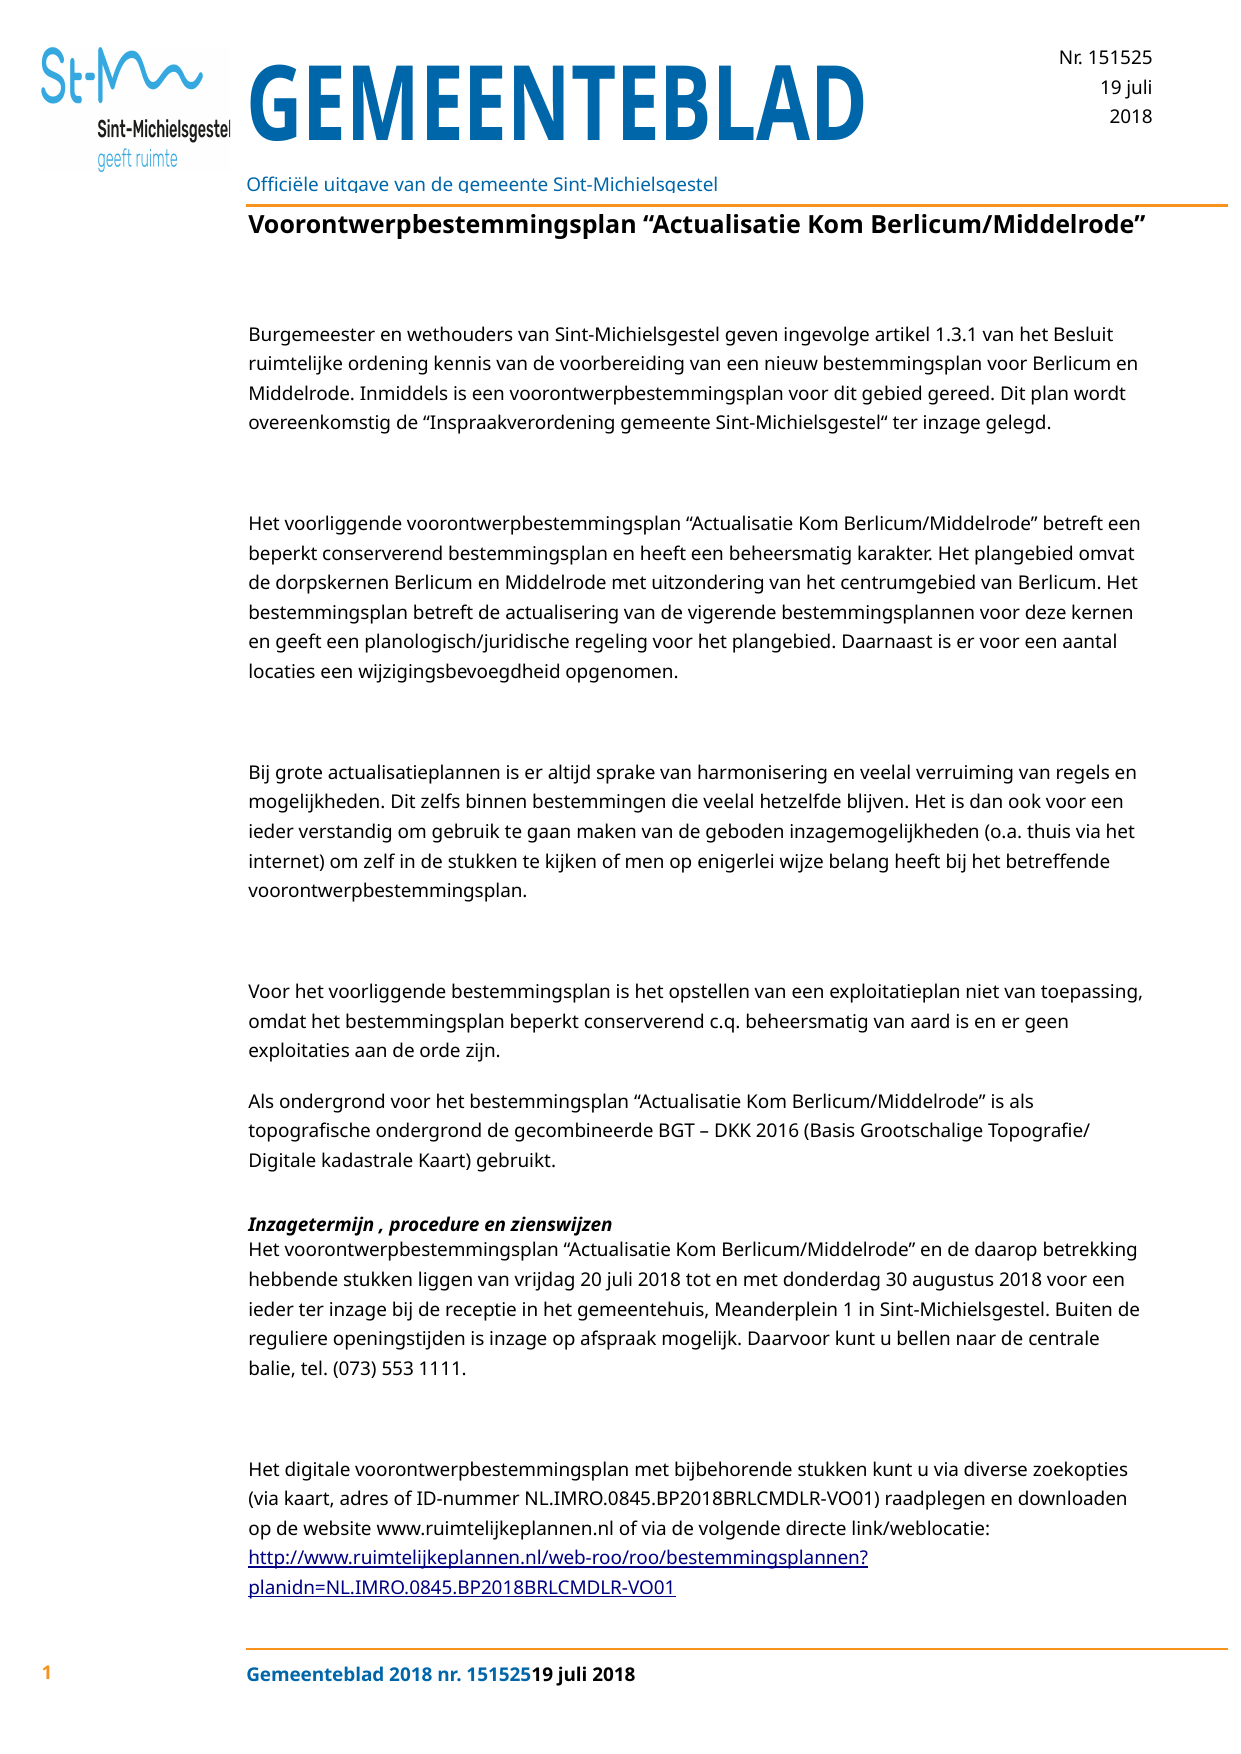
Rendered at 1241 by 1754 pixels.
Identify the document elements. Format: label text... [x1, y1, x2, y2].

picture [41, 47, 231, 172]
text Het digitale voorontwerpbestemmingsplan met bijbehorende stukken kunt u via diverse zoekopties (via kaart, adres of ID-nummer NL.IMRO.0845.BP2018BRLCMDLR-VO01) raadplegen en downloaden op de website www.ruimtelijkeplannen.nl of via de volgende directe link/weblocatie: http://www.ruimtelijkeplannen.nl/web-roo/roo/bestemmingsplannen?planidn=NL.IMRO.0845.BP2018BRLCMDLR-VO01 [248, 1456, 1152, 1600]
text Burgemeester en wethouders van Sint-Michielsgestel geven ingevolge artikel 1.3.1 van het Besluit ruimtelijke ordening kennis van de voorbereiding van een nieuw bestemmingsplan voor Berlicum en Middelrode. Inmiddels is een voorontwerpbestemmingsplan voor dit gebied gereed. Dit plan wordt overeenkomstig de “Inspraakverordening gemeente Sint-Michielsgestel“ ter inzage gelegd. [248, 321, 1152, 435]
text Inzagetermijn , procedure en zienswijzen [248, 1211, 1152, 1237]
text Voorontwerpbestemmingsplan “Actualisatie Kom Berlicum/Middelrode” [248, 207, 1152, 241]
text Voor het voorliggende bestemmingsplan is het opstellen van een exploitatieplan niet van toepassing, omdat het bestemmingsplan beperkt conserverend c.q. beheersmatig van aard is en er geen exploitaties aan de orde zijn. [248, 978, 1152, 1063]
text Het voorliggende voorontwerpbestemmingsplan “Actualisatie Kom Berlicum/Middelrode” betreft een beperkt conserverend bestemmingsplan en heeft een beheersmatig karakter. Het plangebied omvat de dorpskernen Berlicum en Middelrode met uitzondering van het centrumgebied van Berlicum. Het bestemmingsplan betreft de actualisering van de vigerende bestemmingsplannen voor deze kernen en geeft een planologisch/juridische regeling voor het plangebied. Daarnaast is er voor een aantal locaties een wijzigingsbevoegdheid opgenomen. [248, 510, 1152, 684]
text Als ondergrond voor het bestemmingsplan “Actualisatie Kom Berlicum/Middelrode” is als topografische ondergrond de gecombineerde BGT – DKK 2016 (Basis Grootschalige Topografie/ Digitale kadastrale Kaart) gebruikt. [248, 1088, 1152, 1173]
text Bij grote actualisatieplannen is er altijd sprake van harmonisering en veelal verruiming van regels en mogelijkheden. Dit zelfs binnen bestemmingen die veelal hetzelfde blijven. Het is dan ook voor een ieder verstandig om gebruik te gaan maken van de geboden inzagemogelijkheden (o.a. thuis via het internet) om zelf in de stukken te kijken of men op enigerlei wijze belang heeft bij het betreffende voorontwerpbestemmingsplan. [248, 759, 1152, 903]
text Het voorontwerpbestemmingsplan “Actualisatie Kom Berlicum/Middelrode” en de daarop betrekking hebbende stukken liggen van vrijdag 20 juli 2018 tot en met donderdag 30 augustus 2018 voor een ieder ter inzage bij de receptie in het gemeentehuis, Meanderplein 1 in Sint-Michielsgestel. Buiten de reguliere openingstijden is inzage op afspraak mogelijk. Daarvoor kunt u bellen naar de centrale balie, tel. (073) 553 1111. [248, 1237, 1152, 1381]
